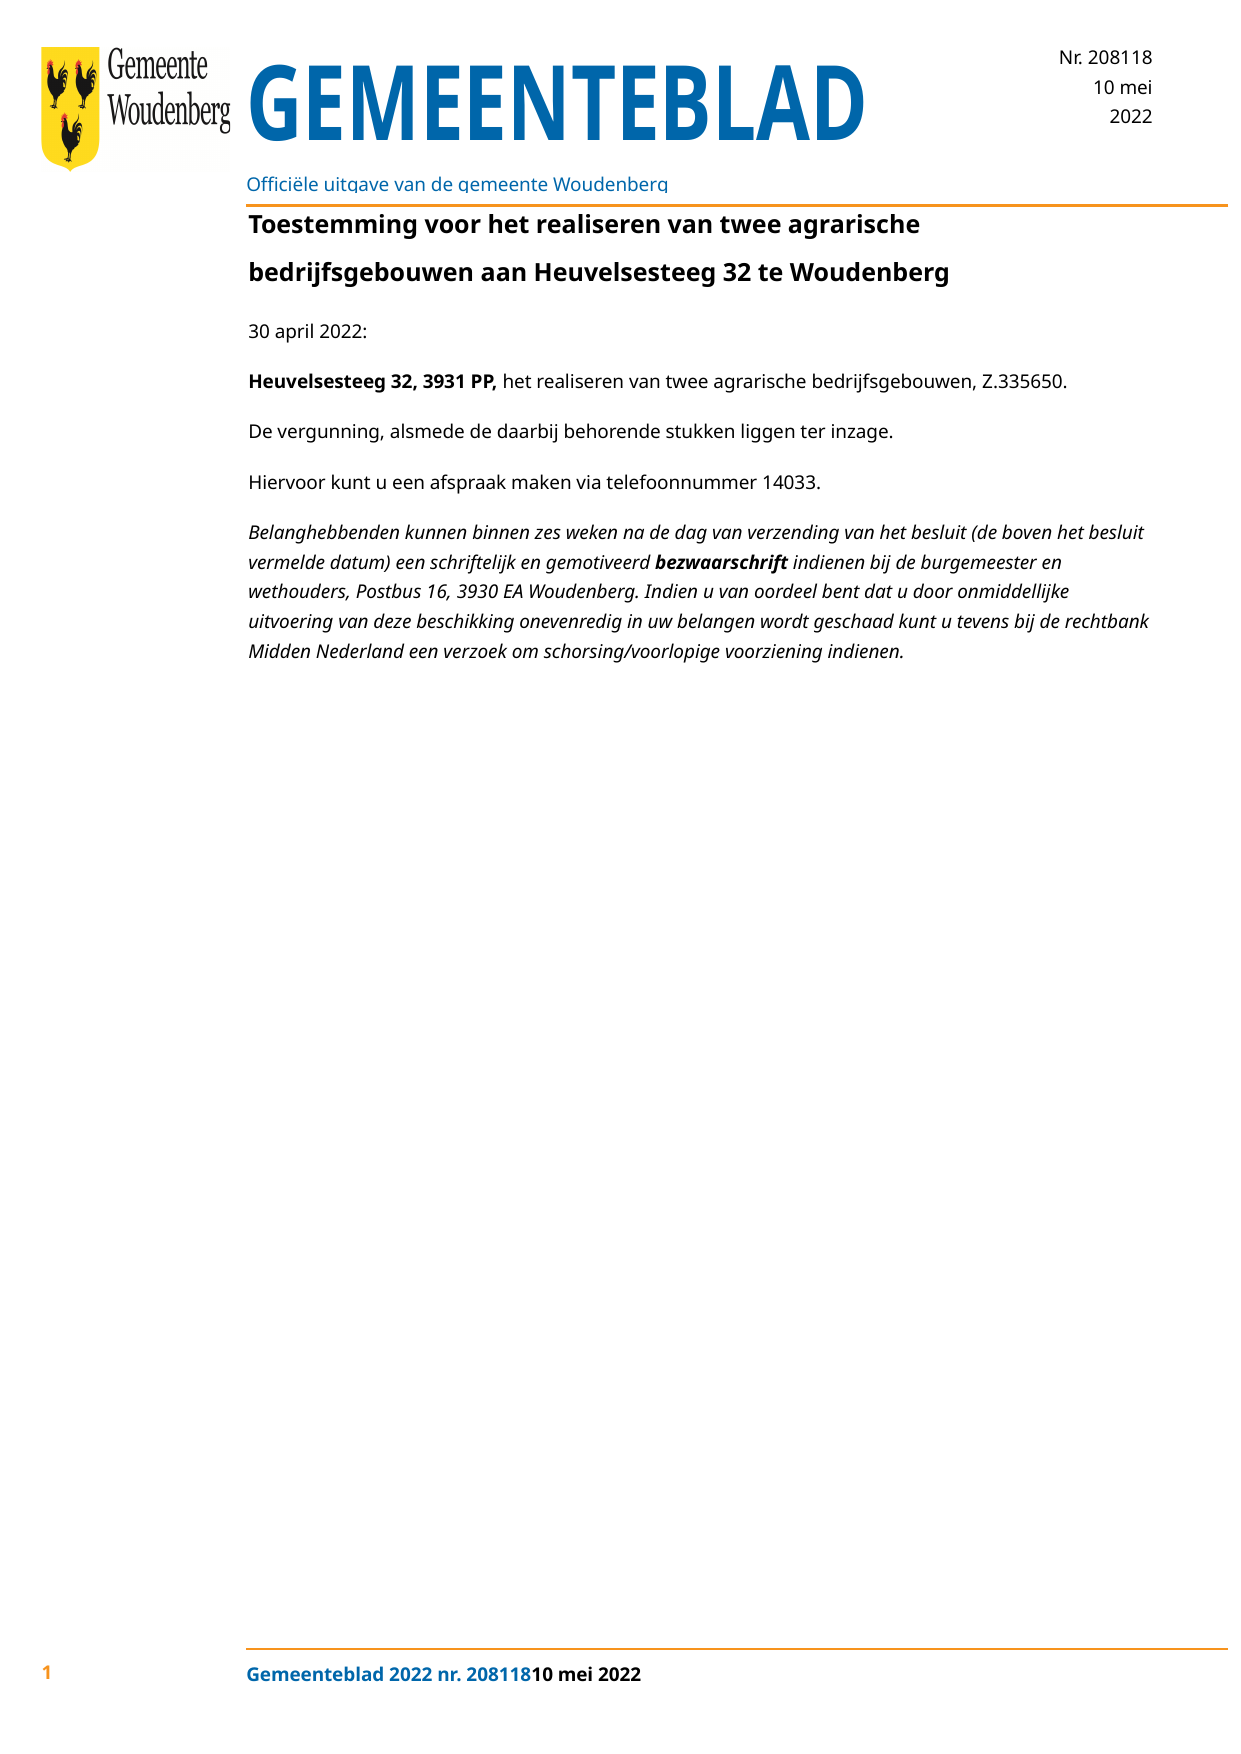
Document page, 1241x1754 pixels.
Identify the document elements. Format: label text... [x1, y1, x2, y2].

text Belanghebbenden kunnen binnen zes weken na de dag van verzending van het besluit (de boven het besluit vermelde datum) een schriftelijk en gemotiveerd bezwaarschrift indienen bij de burgemeester en wethouders, Postbus 16, 3930 EA Woudenberg. Indien u van oordeel bent dat u door onmiddellijke uitvoering van deze beschikking onevenredig in uw belangen wordt geschaad kunt u tevens bij de rechtbank Midden Nederland een verzoek om schorsing/voorlopige voorziening indienen. [248, 519, 1152, 664]
text 30 april 2022: [248, 318, 1152, 344]
text Heuvelsesteeg 32, 3931 PP, het realiseren van twee agrarische bedrijfsgebouwen, Z.335650. [248, 368, 1152, 394]
text Toestemming voor het realiseren van twee agrarische bedrijfsgebouwen aan Heuvelsesteeg 32 te Woudenberg [248, 207, 1152, 288]
picture [41, 47, 231, 172]
text De vergunning, alsmede de daarbij behorende stukken liggen ter inzage. [248, 419, 1152, 444]
text Hiervoor kunt u een afspraak maken via telefoonnummer 14033. [248, 469, 1152, 495]
